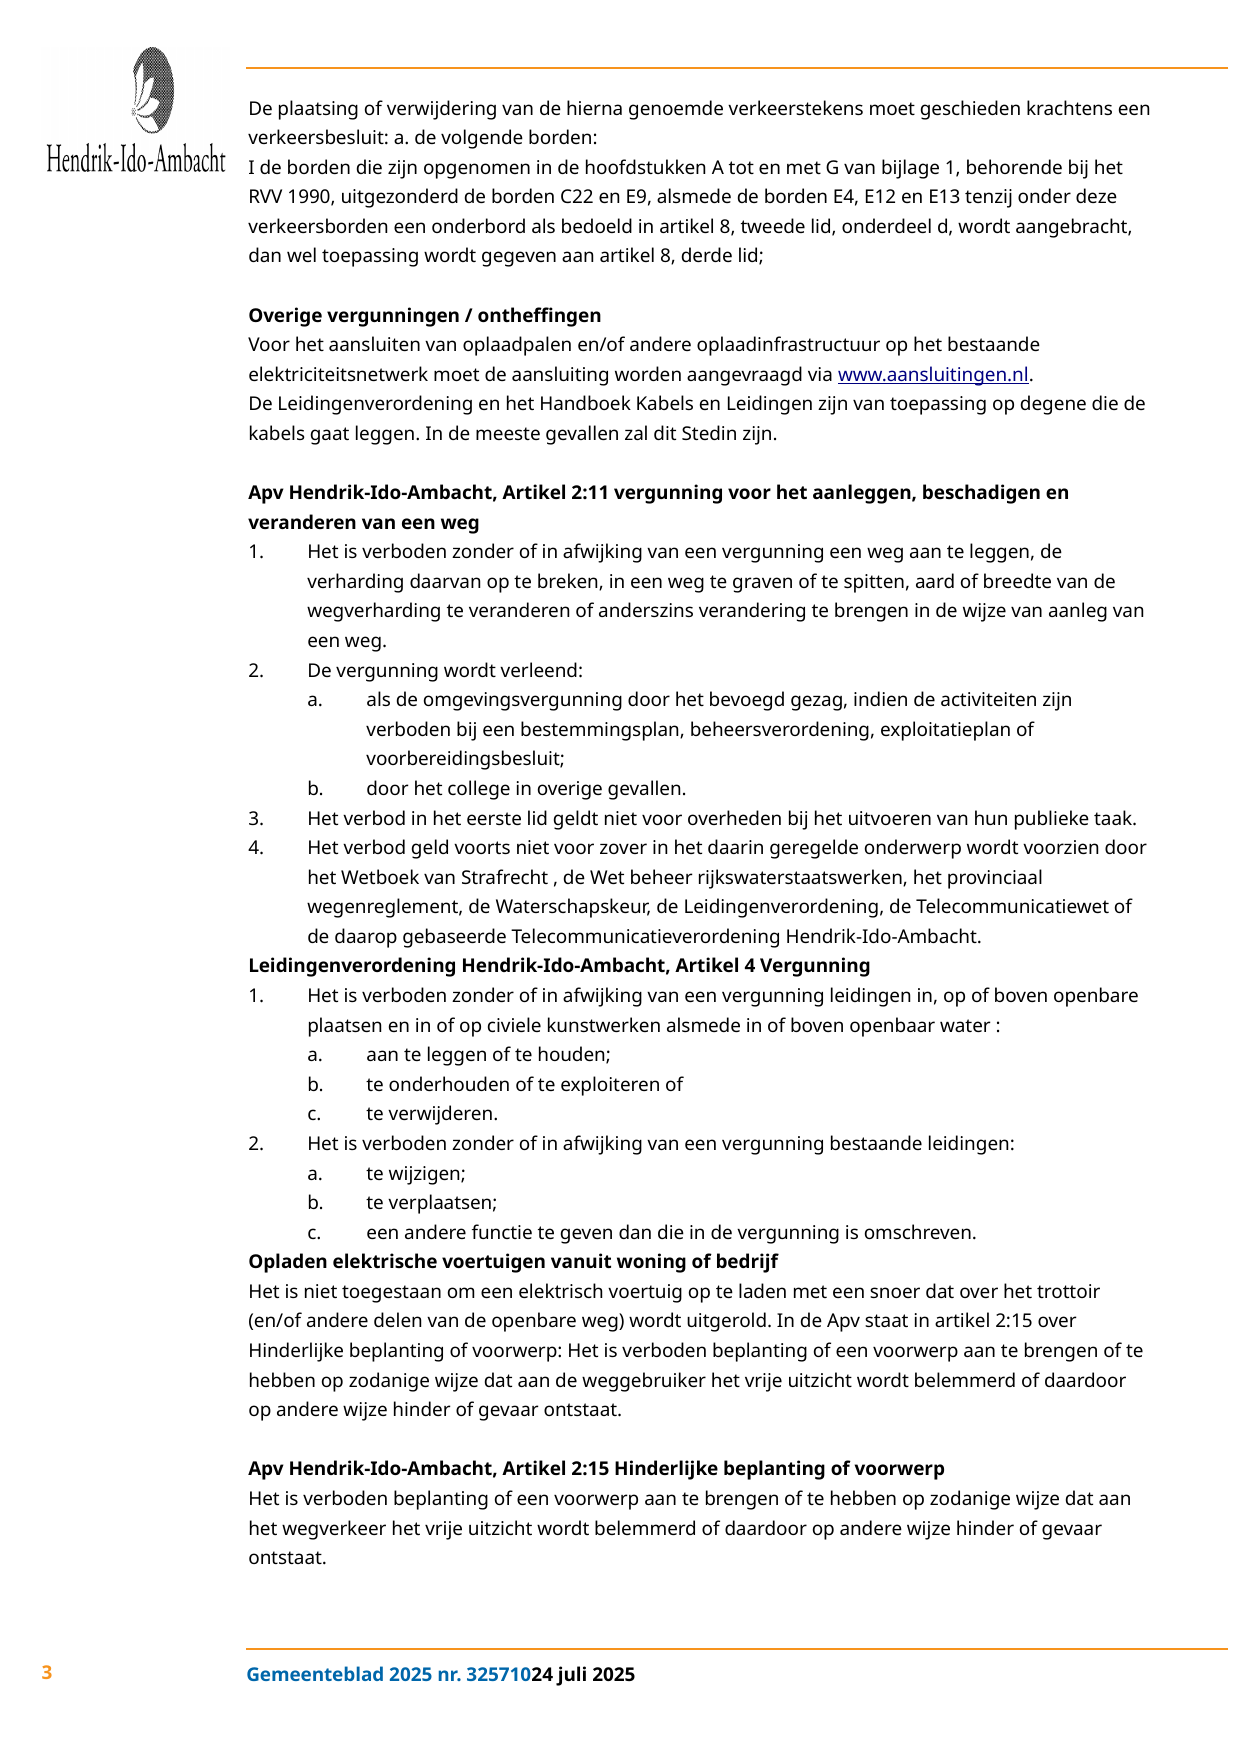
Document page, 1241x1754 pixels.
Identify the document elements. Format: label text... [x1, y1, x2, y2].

text Overige vergunningen / ontheffingen [248, 302, 1152, 328]
text Voor het aansluiten van oplaadpalen en/of andere oplaadinfrastructuur op het bestaande elektriciteitsnetwerk moet de aansluiting worden aangevraagd via www.aansluitingen.nl. [248, 331, 1152, 387]
text Opladen elektrische voertuigen vanuit woning of bedrijf [248, 1248, 1152, 1274]
list aan te leggen of te houden; [307, 1041, 1152, 1067]
list De vergunning wordt verleend: [248, 657, 1152, 683]
list te verwijderen. [307, 1101, 1152, 1126]
list een andere functie te geven dan die in de vergunning is omschreven. [307, 1219, 1152, 1245]
list Het is verboden zonder of in afwijking van een vergunning een weg aan te leggen, de verharding daarvan op te breken, in een weg te graven of te spitten, aard of breedte van de wegverharding te veranderen of anderszins verandering te brengen in de wijze van aanleg van een weg. [248, 538, 1152, 653]
list te wijzigen; [307, 1160, 1152, 1186]
text De plaatsing of verwijdering van de hierna genoemde verkeerstekens moet geschieden krachtens een verkeersbesluit: a. de volgende borden: [248, 95, 1152, 150]
list Het is verboden zonder of in afwijking van een vergunning leidingen in, op of boven openbare plaatsen en in of op civiele kunstwerken alsmede in of boven openbaar water : [248, 982, 1152, 1038]
text Het is verboden beplanting of een voorwerp aan te brengen of te hebben op zodanige wijze dat aan het wegverkeer het vrije uitzicht wordt belemmerd of daardoor op andere wijze hinder of gevaar ontstaat. [248, 1485, 1152, 1570]
list Het is verboden zonder of in afwijking van een vergunning bestaande leidingen: [248, 1130, 1152, 1156]
picture [41, 47, 231, 172]
text Het is niet toegestaan om een elektrisch voertuig op te laden met een snoer dat over het trottoir (en/of andere delen van de openbare weg) wordt uitgerold. In de Apv staat in artikel 2:15 over Hinderlijke beplanting of voorwerp: Het is verboden beplanting of een voorwerp aan te brengen of te hebben op zodanige wijze dat aan de weggebruiker het vrije uitzicht wordt belemmerd of daardoor op andere wijze hinder of gevaar ontstaat. [248, 1278, 1152, 1422]
text De Leidingenverordening en het Handboek Kabels en Leidingen zijn van toepassing op degene die de kabels gaat leggen. In de meeste gevallen zal dit Stedin zijn. [248, 391, 1152, 446]
list door het college in overige gevallen. [307, 775, 1152, 801]
list te verplaatsen; [307, 1189, 1152, 1215]
text Apv Hendrik-Ido-Ambacht, Artikel 2:15 Hinderlijke beplanting of voorwerp [248, 1456, 1152, 1481]
list te onderhouden of te exploiteren of [307, 1071, 1152, 1097]
text Apv Hendrik-Ido-Ambacht, Artikel 2:11 vergunning voor het aanleggen, beschadigen en veranderen van een weg [248, 479, 1152, 535]
text Leidingenverordening Hendrik-Ido-Ambacht, Artikel 4 Vergunning [248, 953, 1152, 978]
list als de omgevingsvergunning door het bevoegd gezag, indien de activiteiten zijn verboden bij een bestemmingsplan, beheersverordening, exploitatieplan of voorbereidingsbesluit; [307, 686, 1152, 771]
list Het verbod in het eerste lid geldt niet voor overheden bij het uitvoeren van hun publieke taak. [248, 805, 1152, 831]
text I de borden die zijn opgenomen in de hoofdstukken A tot en met G van bijlage 1, behorende bij het RVV 1990, uitgezonderd de borden C22 en E9, alsmede de borden E4, E12 en E13 tenzij onder deze verkeersborden een onderbord als bedoeld in artikel 8, tweede lid, onderdeel d, wordt aangebracht, dan wel toepassing wordt gegeven aan artikel 8, derde lid; [248, 154, 1152, 268]
list Het verbod geld voorts niet voor zover in het daarin geregelde onderwerp wordt voorzien door het Wetboek van Strafrecht , de Wet beheer rijkswaterstaatswerken, het provinciaal wegenreglement, de Waterschapskeur, de Leidingenverordening, de Telecommunicatiewet of de daarop gebaseerde Telecommunicatieverordening Hendrik-Ido-Ambacht. [248, 834, 1152, 949]
